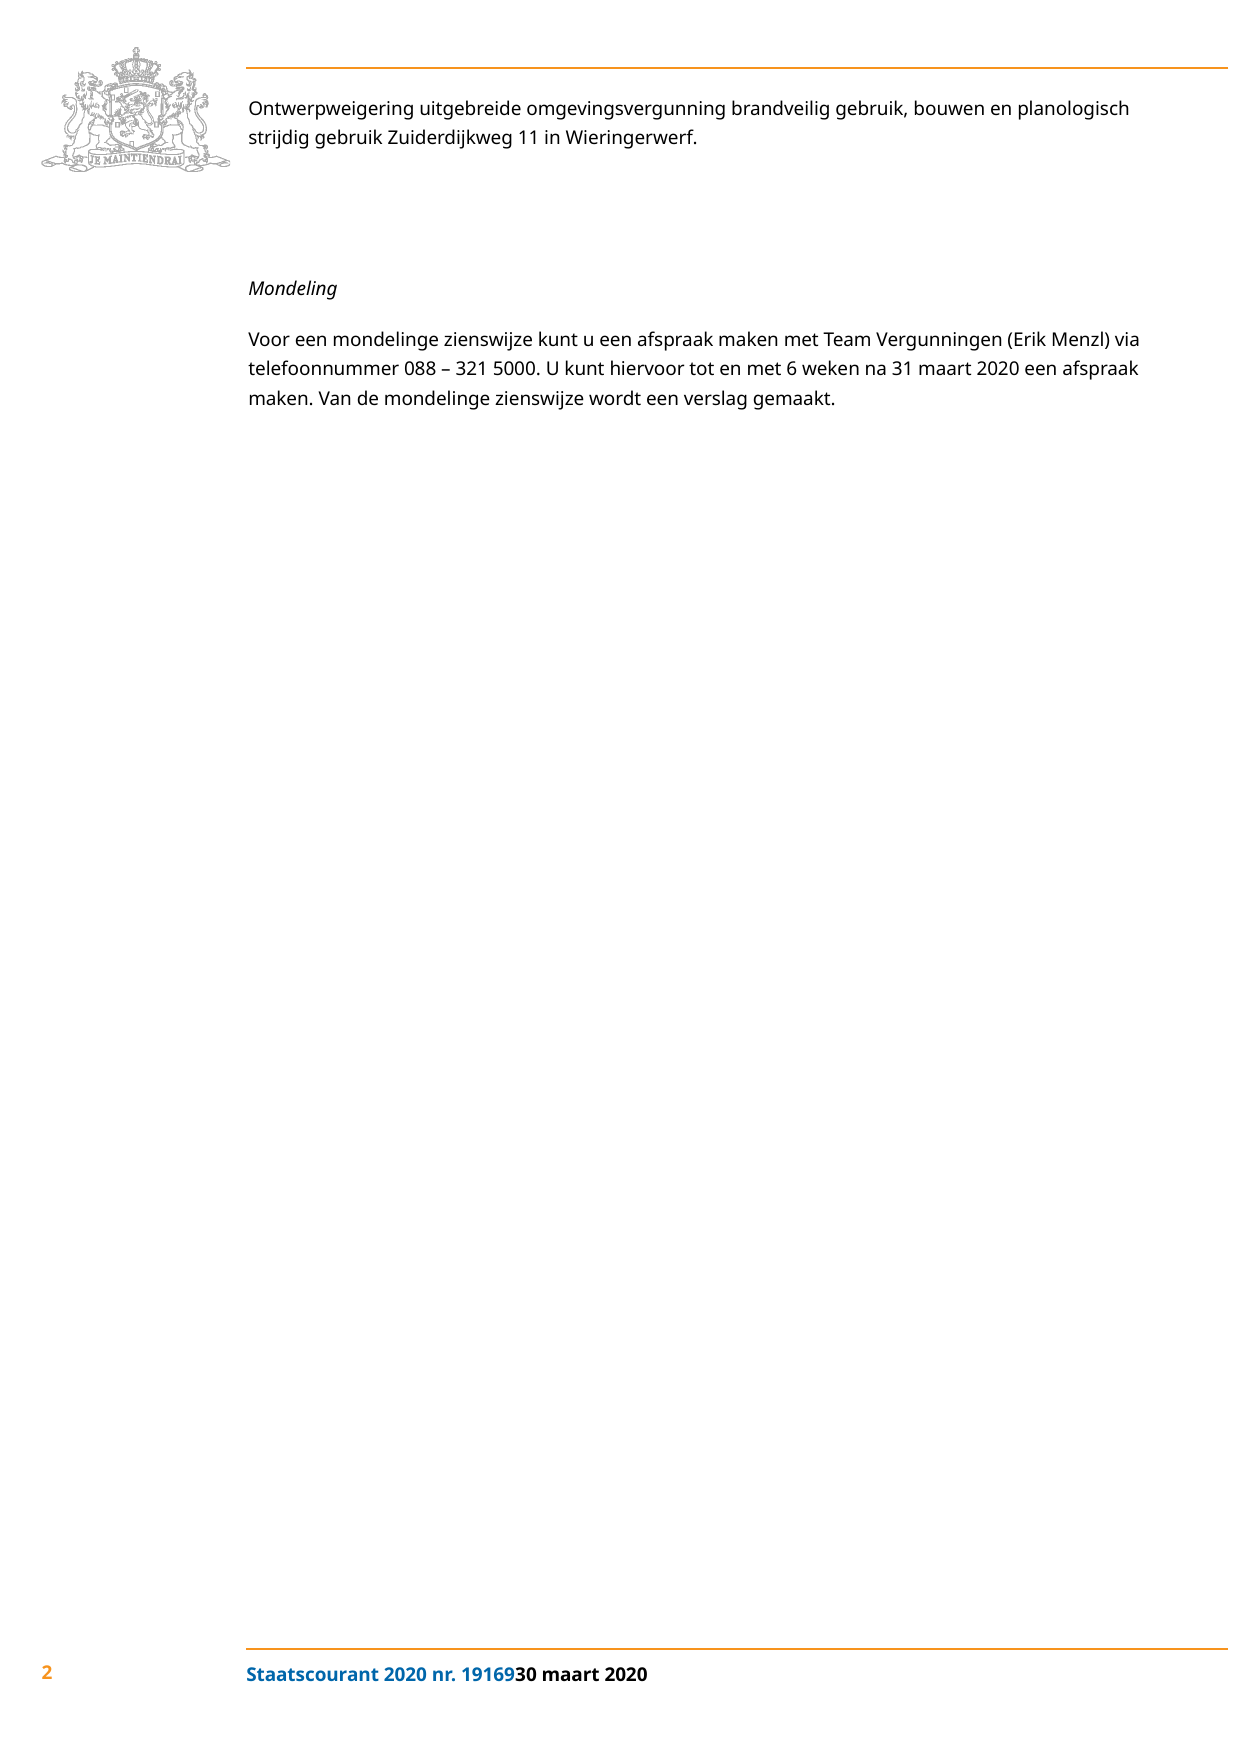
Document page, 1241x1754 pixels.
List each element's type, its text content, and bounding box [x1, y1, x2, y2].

text Ontwerpweigering uitgebreide omgevingsvergunning brandveilig gebruik, bouwen en planologisch strijdig gebruik Zuiderdijkweg 11 in Wieringerwerf. [248, 95, 1152, 150]
text Voor een mondelinge zienswijze kunt u een afspraak maken met Team Vergunningen (Erik Menzl) via telefoonnummer 088 – 321 5000. U kunt hiervoor tot en met 6 weken na 31 maart 2020 een afspraak maken. Van de mondelinge zienswijze wordt een verslag gemaakt. [248, 326, 1152, 411]
text Mondeling [248, 276, 1152, 301]
picture [41, 47, 231, 172]
